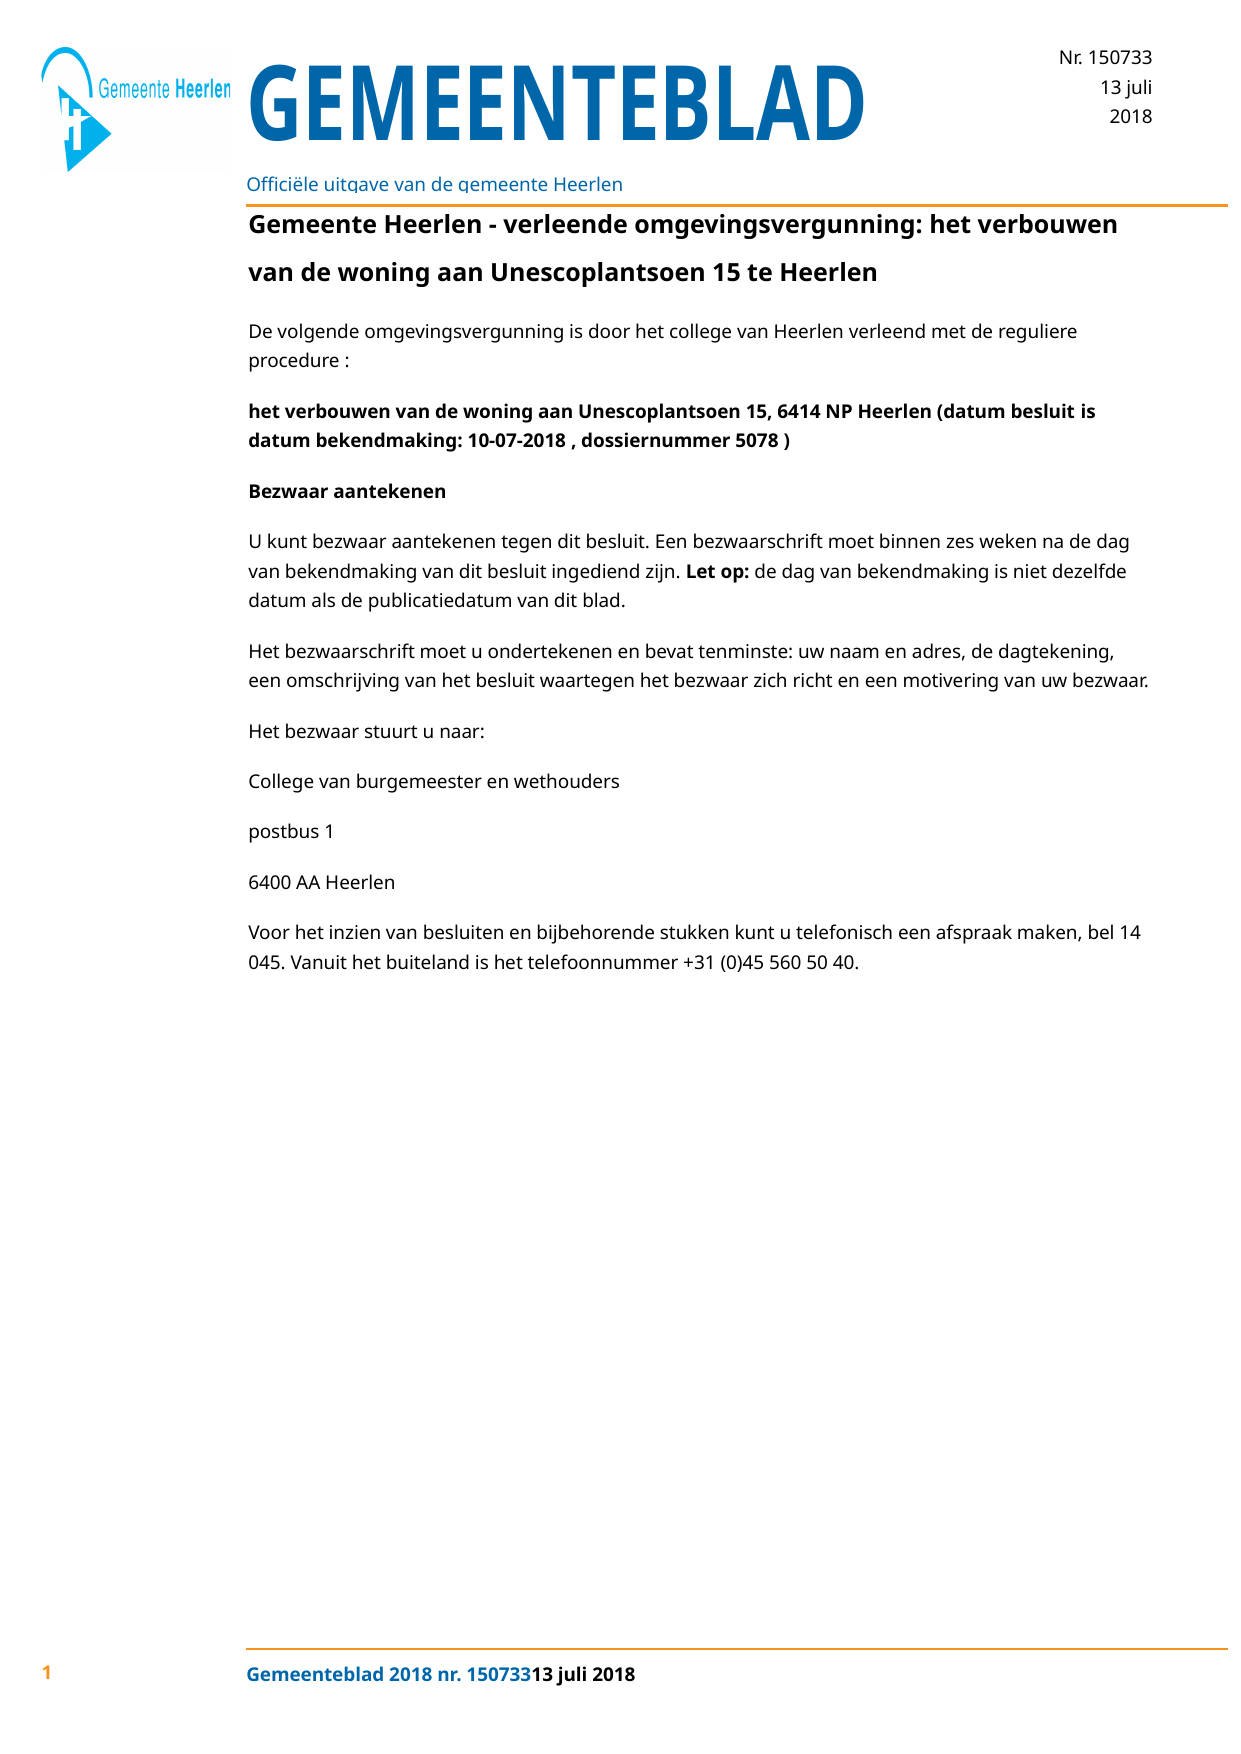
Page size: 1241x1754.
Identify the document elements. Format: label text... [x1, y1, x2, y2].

text Voor het inzien van besluiten en bijbehorende stukken kunt u telefonisch een afspraak maken, bel 14 045. Vanuit het buiteland is het telefoonnummer +31 (0)45 560 50 40. [248, 919, 1152, 975]
text Gemeente Heerlen - verleende omgevingsvergunning: het verbouwen van de woning aan Unescoplantsoen 15 te Heerlen [248, 207, 1152, 288]
text postbus 1 [248, 819, 1152, 844]
picture [41, 47, 231, 172]
text U kunt bezwaar aantekenen tegen dit besluit. Een bezwaarschrift moet binnen zes weken na de dag van bekendmaking van dit besluit ingediend zijn. Let op: de dag van bekendmaking is niet dezelfde datum als de publicatiedatum van dit blad. [248, 528, 1152, 613]
text Bezwaar aantekenen [248, 478, 1152, 504]
text 6400 AA Heerlen [248, 869, 1152, 895]
text De volgende omgevingsvergunning is door het college van Heerlen verleend met de reguliere procedure : [248, 318, 1152, 373]
text Het bezwaar stuurt u naar: [248, 718, 1152, 744]
text College van burgemeester en wethouders [248, 768, 1152, 794]
text Het bezwaarschrift moet u ondertekenen en bevat tenminste: uw naam en adres, de dagtekening, een omschrijving van het besluit waartegen het bezwaar zich richt en een motivering van uw bezwaar. [248, 638, 1152, 693]
text het verbouwen van de woning aan Unescoplantsoen 15, 6414 NP Heerlen (datum besluit is datum bekendmaking: 10-07-2018 , dossiernummer 5078 ) [248, 398, 1152, 453]
picture [41, 47, 58, 70]
